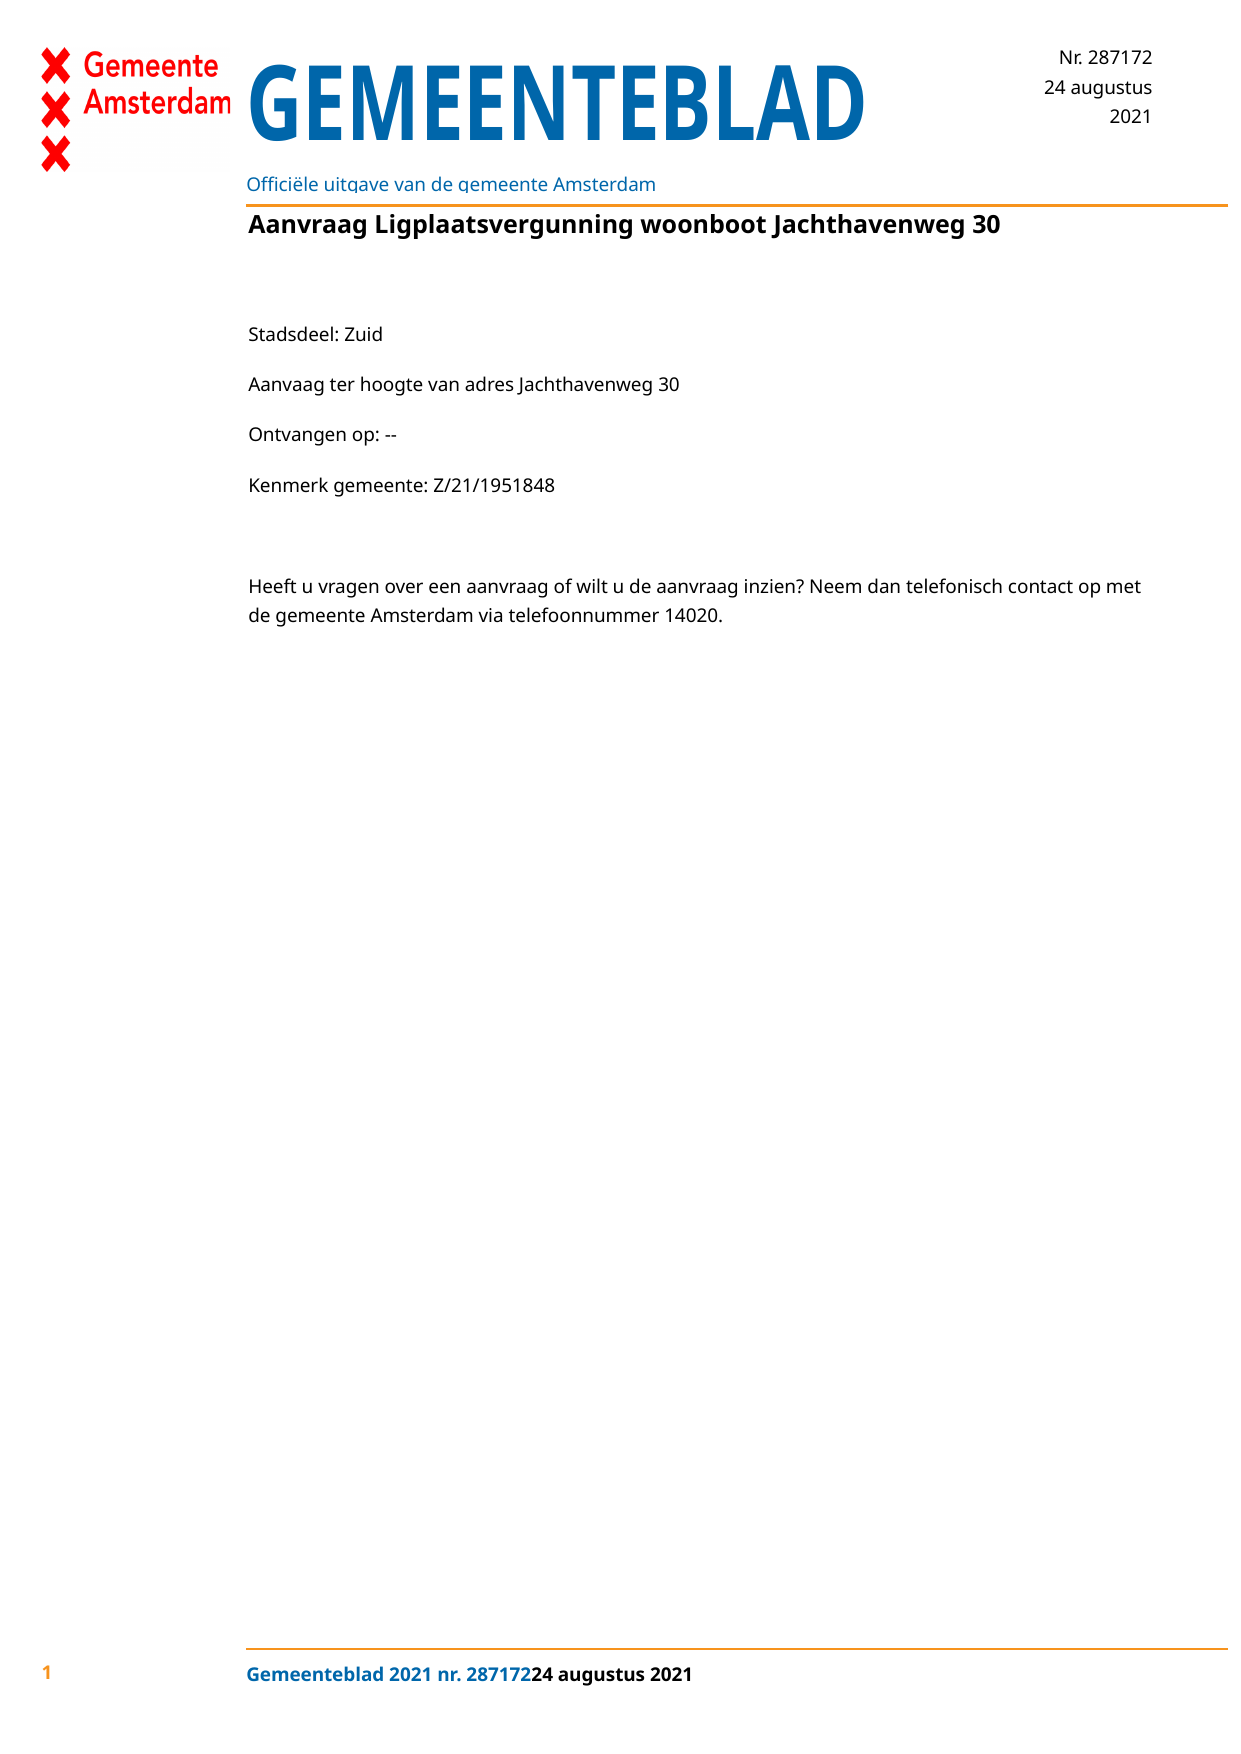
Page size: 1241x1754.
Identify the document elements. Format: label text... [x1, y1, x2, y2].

picture [41, 47, 231, 172]
text Aanvaag ter hoogte van adres Jachthavenweg 30 [248, 371, 1152, 397]
text Kenmerk gemeente: Z/21/1951848 [248, 472, 1152, 498]
text Heeft u vragen over een aanvraag of wilt u de aanvraag inzien? Neem dan telefonisch contact op met de gemeente Amsterdam via telefoonnummer 14020. [248, 573, 1152, 628]
text Stadsdeel: Zuid [248, 321, 1152, 346]
text Aanvraag Ligplaatsvergunning woonboot Jachthavenweg 30 [248, 207, 1152, 241]
text Ontvangen op: -- [248, 422, 1152, 447]
